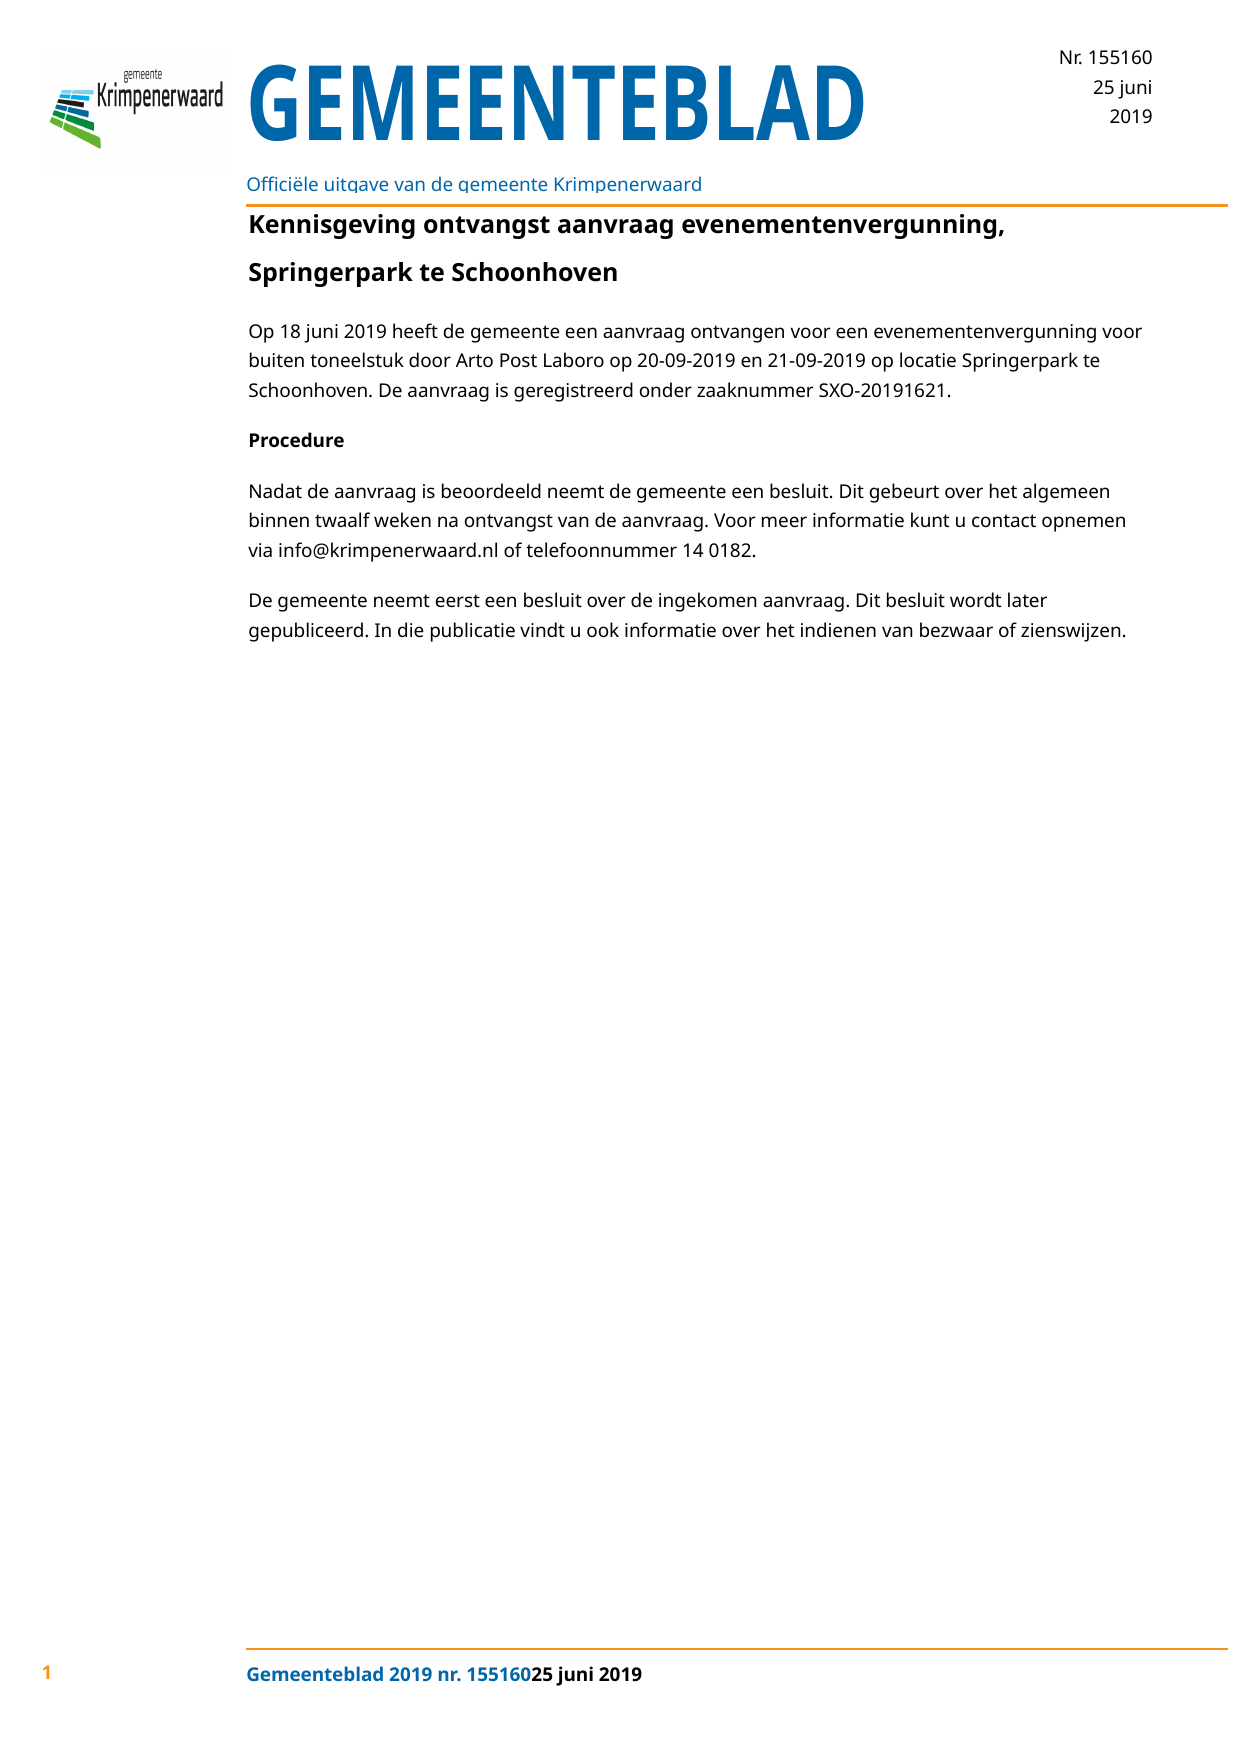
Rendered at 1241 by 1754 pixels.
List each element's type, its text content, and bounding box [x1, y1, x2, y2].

text Op 18 juni 2019 heeft de gemeente een aanvraag ontvangen voor een evenementenvergunning voor buiten toneelstuk door Arto Post Laboro op 20-09-2019 en 21-09-2019 op locatie Springerpark te Schoonhoven. De aanvraag is geregistreerd onder zaaknummer SXO-20191621. [248, 318, 1152, 403]
picture [41, 47, 231, 172]
text Procedure [248, 427, 1152, 453]
text Nadat de aanvraag is beoordeeld neemt de gemeente een besluit. Dit gebeurt over het algemeen binnen twaalf weken na ontvangst van de aanvraag. Voor meer informatie kunt u contact opnemen via info@krimpenerwaard.nl of telefoonnummer 14 0182. [248, 478, 1152, 563]
text Kennisgeving ontvangst aanvraag evenementenvergunning, Springerpark te Schoonhoven [248, 207, 1152, 288]
text De gemeente neemt eerst een besluit over de ingekomen aanvraag. Dit besluit wordt later gepubliceerd. In die publicatie vindt u ook informatie over het indienen van bezwaar of zienswijzen. [248, 587, 1152, 643]
